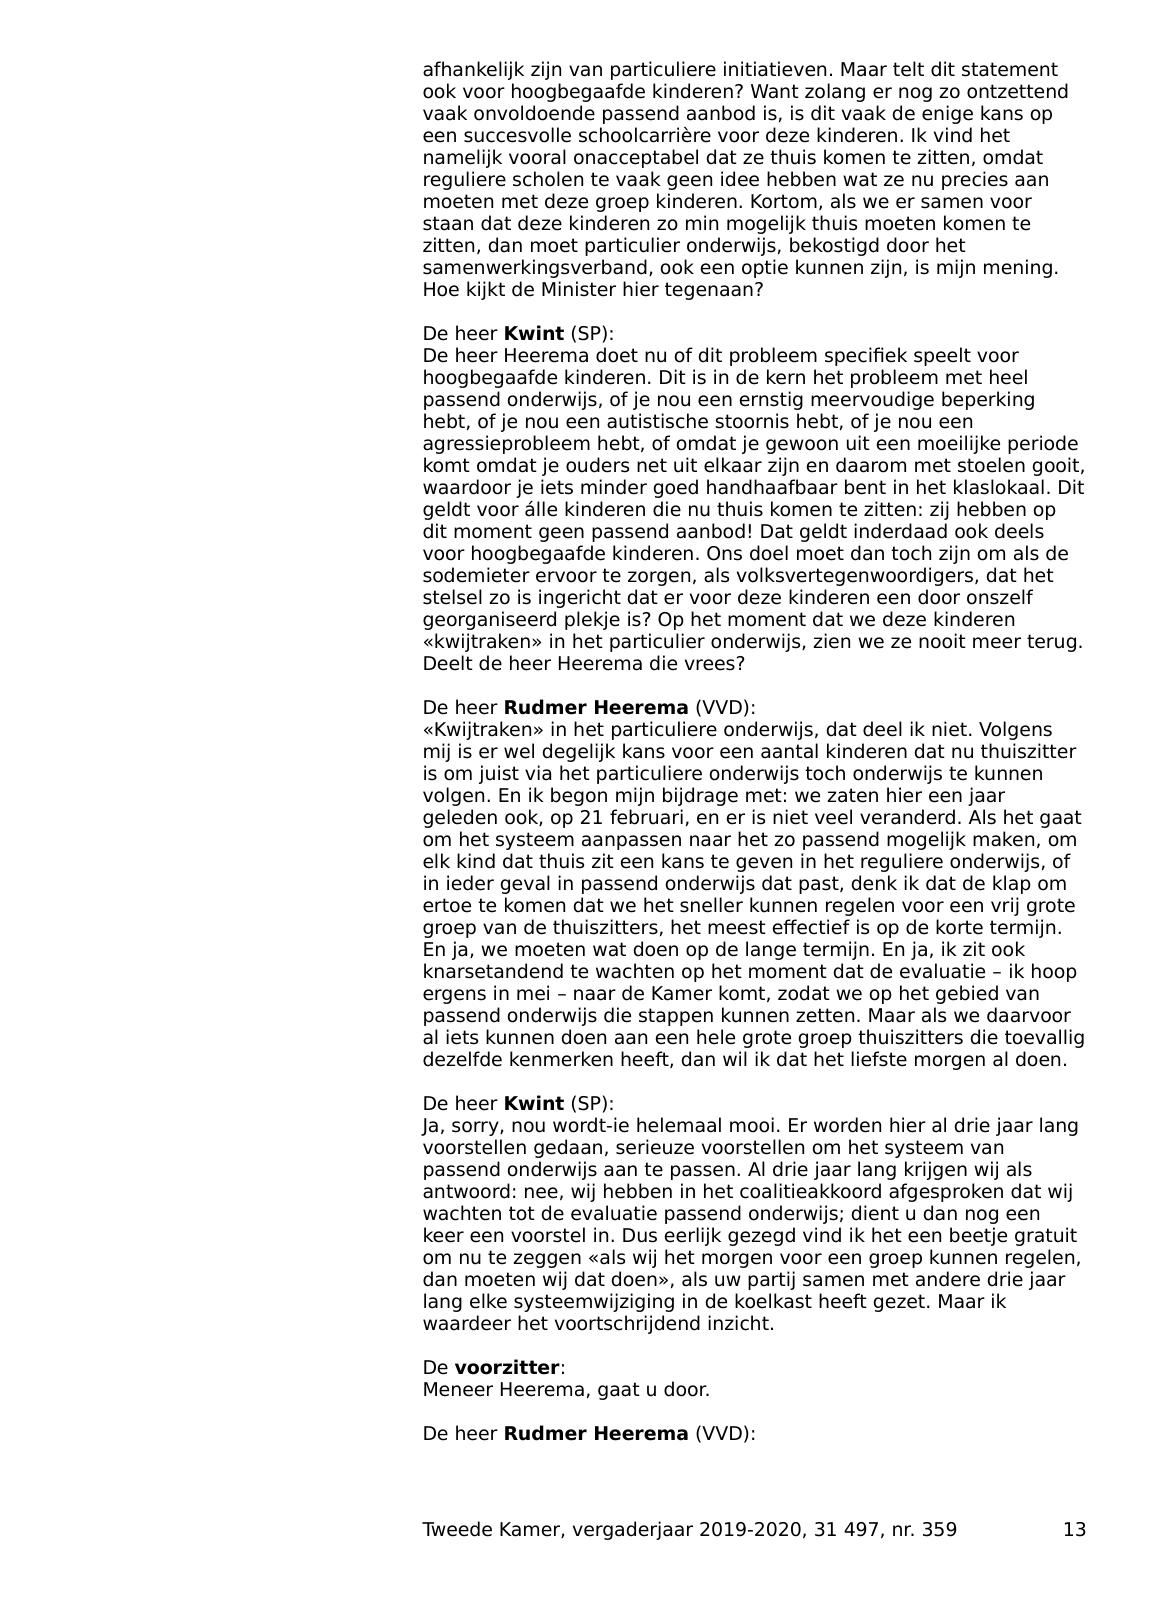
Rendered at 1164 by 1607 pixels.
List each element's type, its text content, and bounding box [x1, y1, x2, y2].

text De heer Kwint (SP): [422, 323, 1087, 345]
text Ja, sorry, nou wordt-ie helemaal mooi. Er worden hier al drie jaar lang voorstellen gedaan, serieuze voorstellen om het systeem van passend onderwijs aan te passen. Al drie jaar lang krijgen wij als antwoord: nee, wij hebben in het coalitieakkoord afgesproken dat wij wachten tot de evaluatie passend onderwijs; dient u dan nog een keer een voorstel in. Dus eerlijk gezegd vind ik het een beetje gratuit om nu te zeggen «als wij het morgen voor een groep kunnen regelen, dan moeten wij dat doen», als uw partij samen met andere drie jaar lang elke systeemwijziging in de koelkast heeft gezet. Maar ik waardeer het voortschrijdend inzicht. [422, 1115, 1087, 1334]
text De voorzitter: [422, 1357, 1087, 1379]
text De heer Heerema doet nu of dit probleem specifiek speelt voor hoogbegaafde kinderen. Dit is in de kern het probleem met heel passend onderwijs, of je nou een ernstig meervoudige beperking hebt, of je nou een autistische stoornis hebt, of je nou een agressieprobleem hebt, of omdat je gewoon uit een moeilijke periode komt omdat je ouders net uit elkaar zijn en daarom met stoelen gooit, waardoor je iets minder goed handhaafbaar bent in het klaslokaal. Dit geldt voor álle kinderen die nu thuis komen te zitten: zij hebben op dit moment geen passend aanbod! Dat geldt inderdaad ook deels voor hoogbegaafde kinderen. Ons doel moet dan toch zijn om als de sodemieter ervoor te zorgen, als volksvertegenwoordigers, dat het stelsel zo is ingericht dat er voor deze kinderen een door onszelf georganiseerd plekje is? Op het moment dat we deze kinderen «kwijtraken» in het particulier onderwijs, zien we ze nooit meer terug. Deelt de heer Heerema die vrees? [422, 345, 1087, 675]
text De heer Rudmer Heerema (VVD): [422, 1423, 1087, 1445]
text afhankelijk zijn van particuliere initiatieven. Maar telt dit statement ook voor hoogbegaafde kinderen? Want zolang er nog zo ontzettend vaak onvoldoende passend aanbod is, is dit vaak de enige kans op een succesvolle schoolcarrière voor deze kinderen. Ik vind het namelijk vooral onacceptabel dat ze thuis komen te zitten, omdat reguliere scholen te vaak geen idee hebben wat ze nu precies aan moeten met deze groep kinderen. Kortom, als we er samen voor staan dat deze kinderen zo min mogelijk thuis moeten komen te zitten, dan moet particulier onderwijs, bekostigd door het samenwerkingsverband, ook een optie kunnen zijn, is mijn mening. Hoe kijkt de Minister hier tegenaan? [422, 59, 1087, 301]
text De heer Kwint (SP): [422, 1093, 1087, 1115]
text Meneer Heerema, gaat u door. [422, 1379, 1087, 1401]
text De heer Rudmer Heerema (VVD): [422, 697, 1087, 719]
text «Kwijtraken» in het particuliere onderwijs, dat deel ik niet. Volgens mij is er wel degelijk kans voor een aantal kinderen dat nu thuiszitter is om juist via het particuliere onderwijs toch onderwijs te kunnen volgen. En ik begon mijn bijdrage met: we zaten hier een jaar geleden ook, op 21 februari, en er is niet veel veranderd. Als het gaat om het systeem aanpassen naar het zo passend mogelijk maken, om elk kind dat thuis zit een kans te geven in het reguliere onderwijs, of in ieder geval in passend onderwijs dat past, denk ik dat de klap om ertoe te komen dat we het sneller kunnen regelen voor een vrij grote groep van de thuiszitters, het meest effectief is op de korte termijn. En ja, we moeten wat doen op de lange termijn. En ja, ik zit ook knarsetandend te wachten op het moment dat de evaluatie – ik hoop ergens in mei – naar de Kamer komt, zodat we op het gebied van passend onderwijs die stappen kunnen zetten. Maar als we daarvoor al iets kunnen doen aan een hele grote groep thuiszitters die toevallig dezelfde kenmerken heeft, dan wil ik dat het liefste morgen al doen. [422, 719, 1087, 1071]
